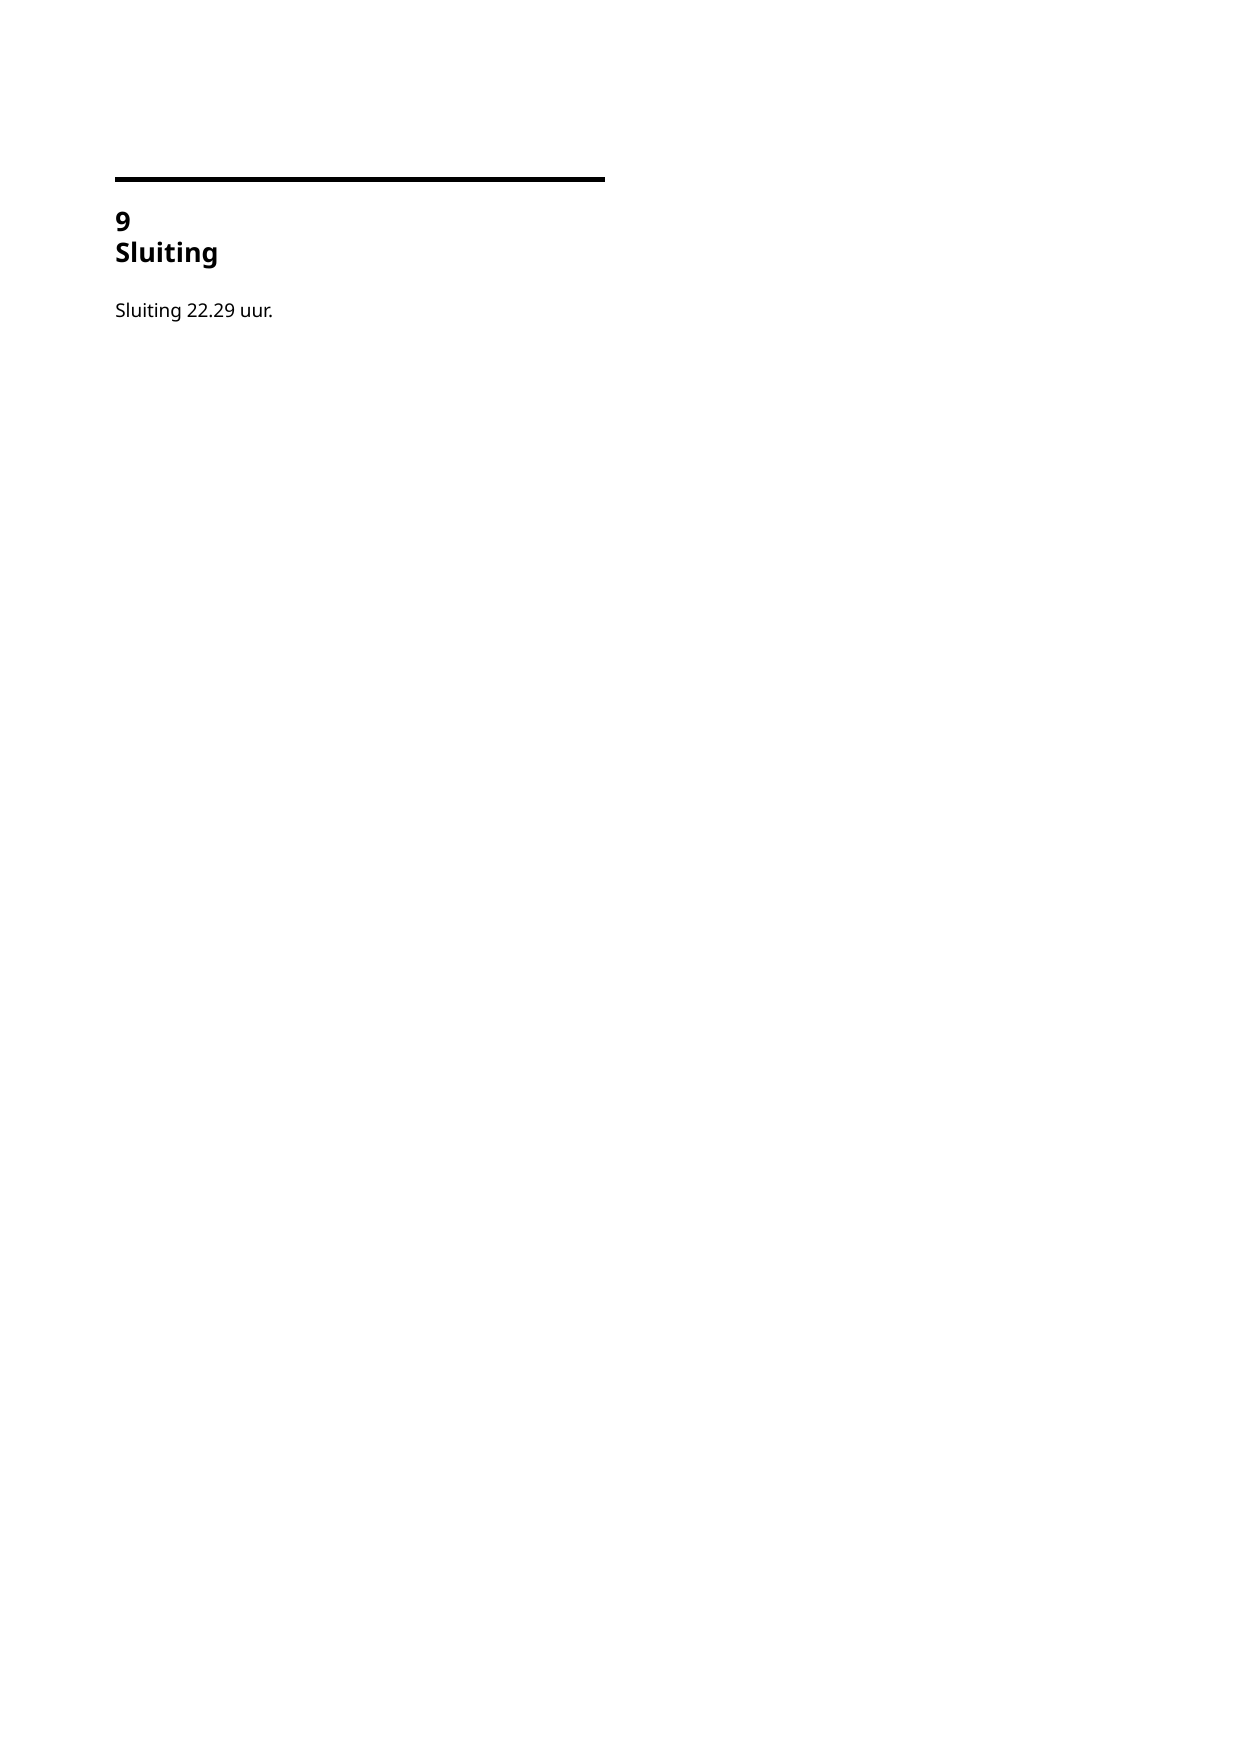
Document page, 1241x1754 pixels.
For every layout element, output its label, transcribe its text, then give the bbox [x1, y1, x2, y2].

text 9 [115, 203, 605, 239]
text Sluiting [115, 239, 605, 283]
text Sluiting 22.29 uur. [115, 302, 605, 322]
